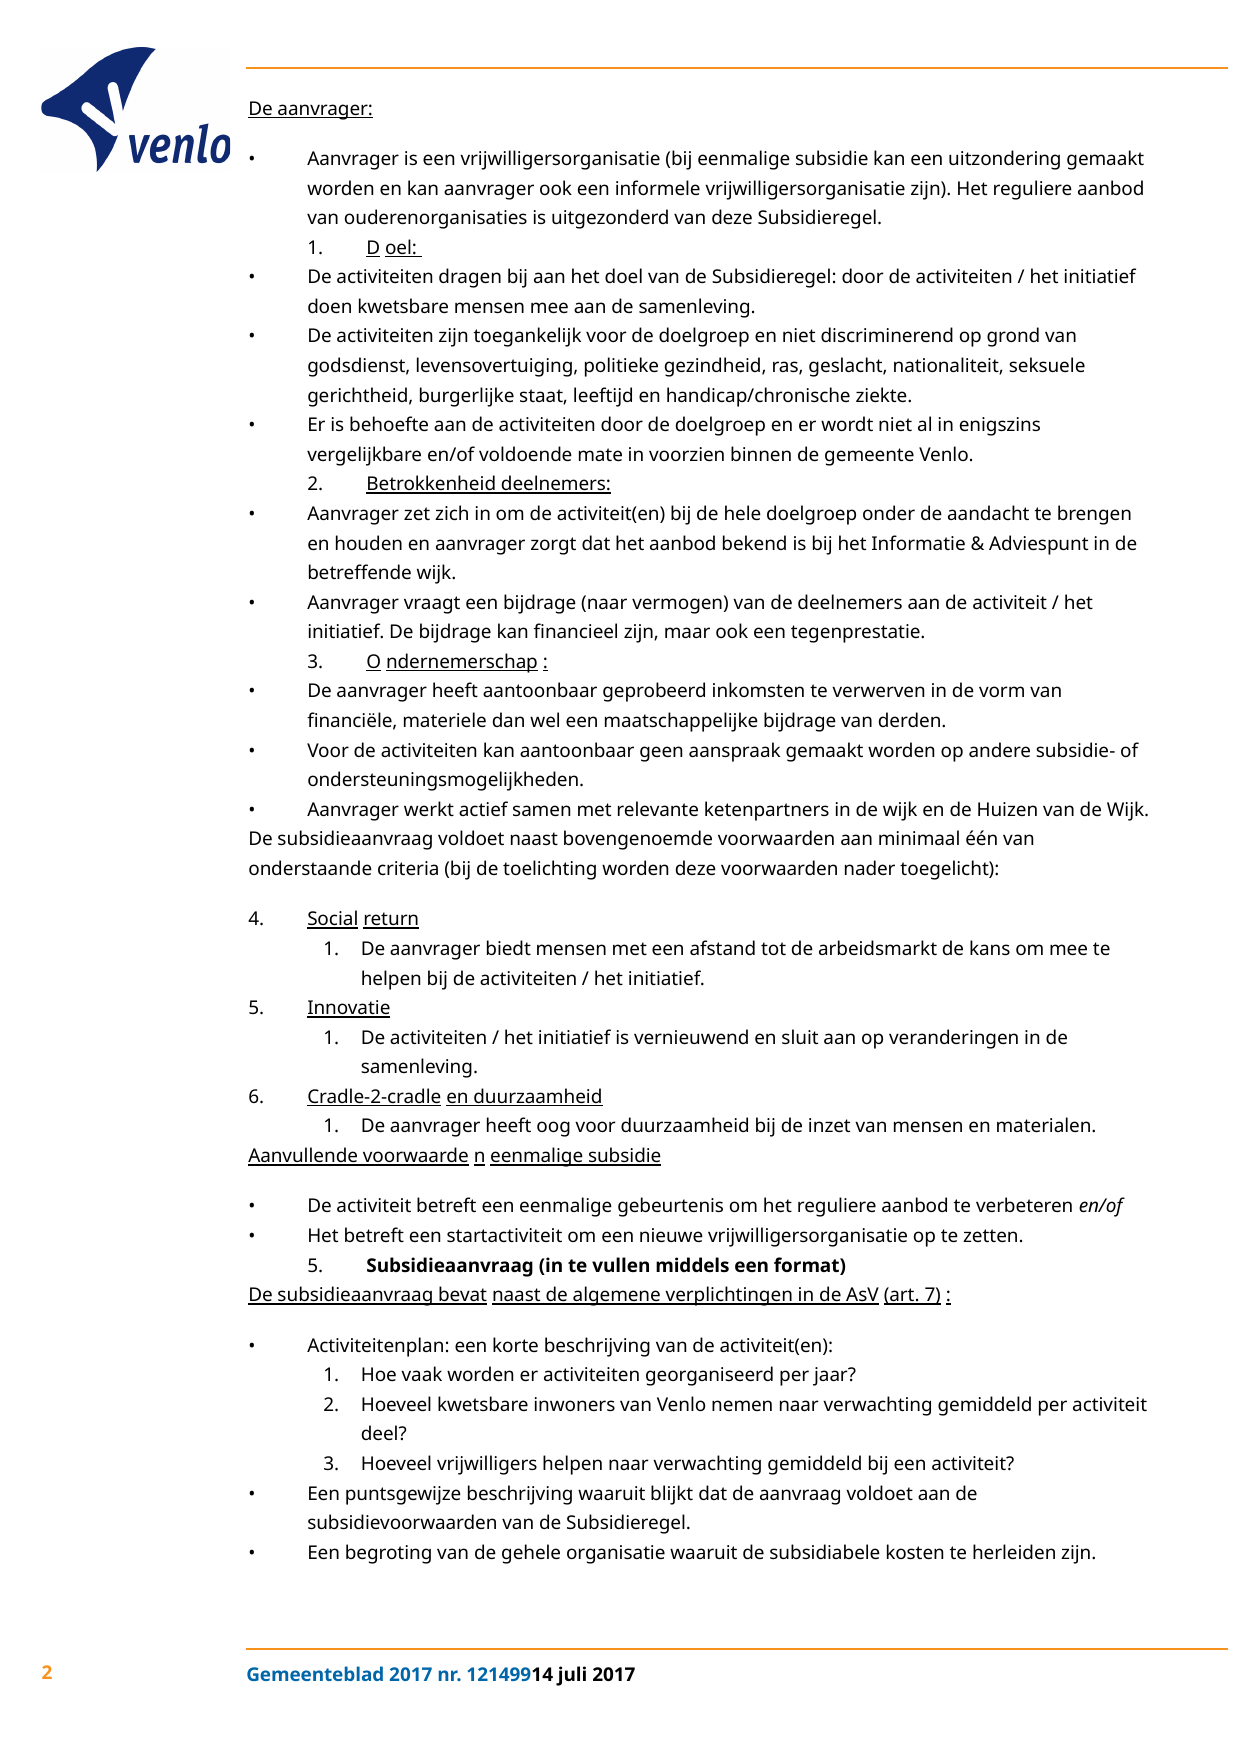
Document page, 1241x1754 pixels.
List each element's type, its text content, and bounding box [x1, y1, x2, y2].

list Subsidieaanvraag (in te vullen middels een format) [307, 1252, 1152, 1278]
list Hoe vaak worden er activiteiten georganiseerd per jaar? [323, 1361, 1152, 1387]
list De activiteiten zijn toegankelijk voor de doelgroep en niet discriminerend op grond van godsdienst, levensovertuiging, politieke gezindheid, ras, geslacht, nationaliteit, seksuele gerichtheid, burgerlijke staat, leeftijd en handicap/chronische ziekte. [248, 323, 1152, 408]
list Innovatie [248, 994, 1152, 1020]
list D oel: [307, 234, 1152, 260]
text De subsidieaanvraag bevat naast de algemene verplichtingen in de AsV (art. 7) : [248, 1281, 1152, 1307]
list Hoeveel kwetsbare inwoners van Venlo nemen naar verwachting gemiddeld per activiteit deel? [323, 1391, 1152, 1446]
text De aanvrager: [248, 95, 1152, 121]
list Voor de activiteiten kan aantoonbaar geen aanspraak gemaakt worden op andere subsidie- of ondersteuningsmogelijkheden. [248, 737, 1152, 792]
list Cradle-2-cradle en duurzaamheid [248, 1083, 1152, 1109]
list De activiteiten / het initiatief is vernieuwend en sluit aan op veranderingen in de samenleving. [323, 1024, 1152, 1079]
list Aanvrager vraagt een bijdrage (naar vermogen) van de deelnemers aan de activiteit / het initiatief. De bijdrage kan financieel zijn, maar ook een tegenprestatie. [248, 589, 1152, 644]
list Een puntsgewijze beschrijving waaruit blijkt dat de aanvraag voldoet aan de subsidievoorwaarden van de Subsidieregel. [248, 1480, 1152, 1535]
text Aanvullende voorwaarde n eenmalige subsidie [248, 1142, 1152, 1168]
list De activiteit betreft een eenmalige gebeurtenis om het reguliere aanbod te verbeteren en/of [248, 1193, 1152, 1218]
list Aanvrager zet zich in om de activiteit(en) bij de hele doelgroep onder de aandacht te brengen en houden en aanvrager zorgt dat het aanbod bekend is bij het Informatie & Adviespunt in de betreffende wijk. [248, 500, 1152, 585]
list Hoeveel vrijwilligers helpen naar verwachting gemiddeld bij een activiteit? [323, 1450, 1152, 1476]
list De aanvrager heeft oog voor duurzaamheid bij de inzet van mensen en materialen. [323, 1113, 1152, 1138]
list De activiteiten dragen bij aan het doel van de Subsidieregel: door de activiteiten / het initiatief doen kwetsbare mensen mee aan de samenleving. [248, 263, 1152, 319]
list De aanvrager biedt mensen met een afstand tot de arbeidsmarkt de kans om mee te helpen bij de activiteiten / het initiatief. [323, 935, 1152, 991]
list Social return [248, 906, 1152, 931]
text De subsidieaanvraag voldoet naast bovengenoemde voorwaarden aan minimaal één van onderstaande criteria (bij de toelichting worden deze voorwaarden nader toegelicht): [248, 826, 1152, 881]
picture [41, 47, 231, 172]
list Aanvrager werkt actief samen met relevante ketenpartners in de wijk en de Huizen van de Wijk. [248, 796, 1152, 822]
list Het betreft een startactiviteit om een nieuwe vrijwilligersorganisatie op te zetten. [248, 1222, 1152, 1248]
list Activiteitenplan: een korte beschrijving van de activiteit(en): [248, 1332, 1152, 1358]
list Aanvrager is een vrijwilligersorganisatie (bij eenmalige subsidie kan een uitzondering gemaakt worden en kan aanvrager ook een informele vrijwilligersorganisatie zijn). Het reguliere aanbod van ouderenorganisaties is uitgezonderd van deze Subsidieregel. [248, 145, 1152, 230]
list Betrokkenheid deelnemers: [307, 471, 1152, 496]
list Een begroting van de gehele organisatie waaruit de subsidiabele kosten te herleiden zijn. [248, 1539, 1152, 1565]
list O ndernemerschap : [307, 648, 1152, 674]
list De aanvrager heeft aantoonbaar geprobeerd inkomsten te verwerven in de vorm van financiële, materiele dan wel een maatschappelijke bijdrage van derden. [248, 678, 1152, 733]
list Er is behoefte aan de activiteiten door de doelgroep en er wordt niet al in enigszins vergelijkbare en/of voldoende mate in voorzien binnen de gemeente Venlo. [248, 411, 1152, 467]
